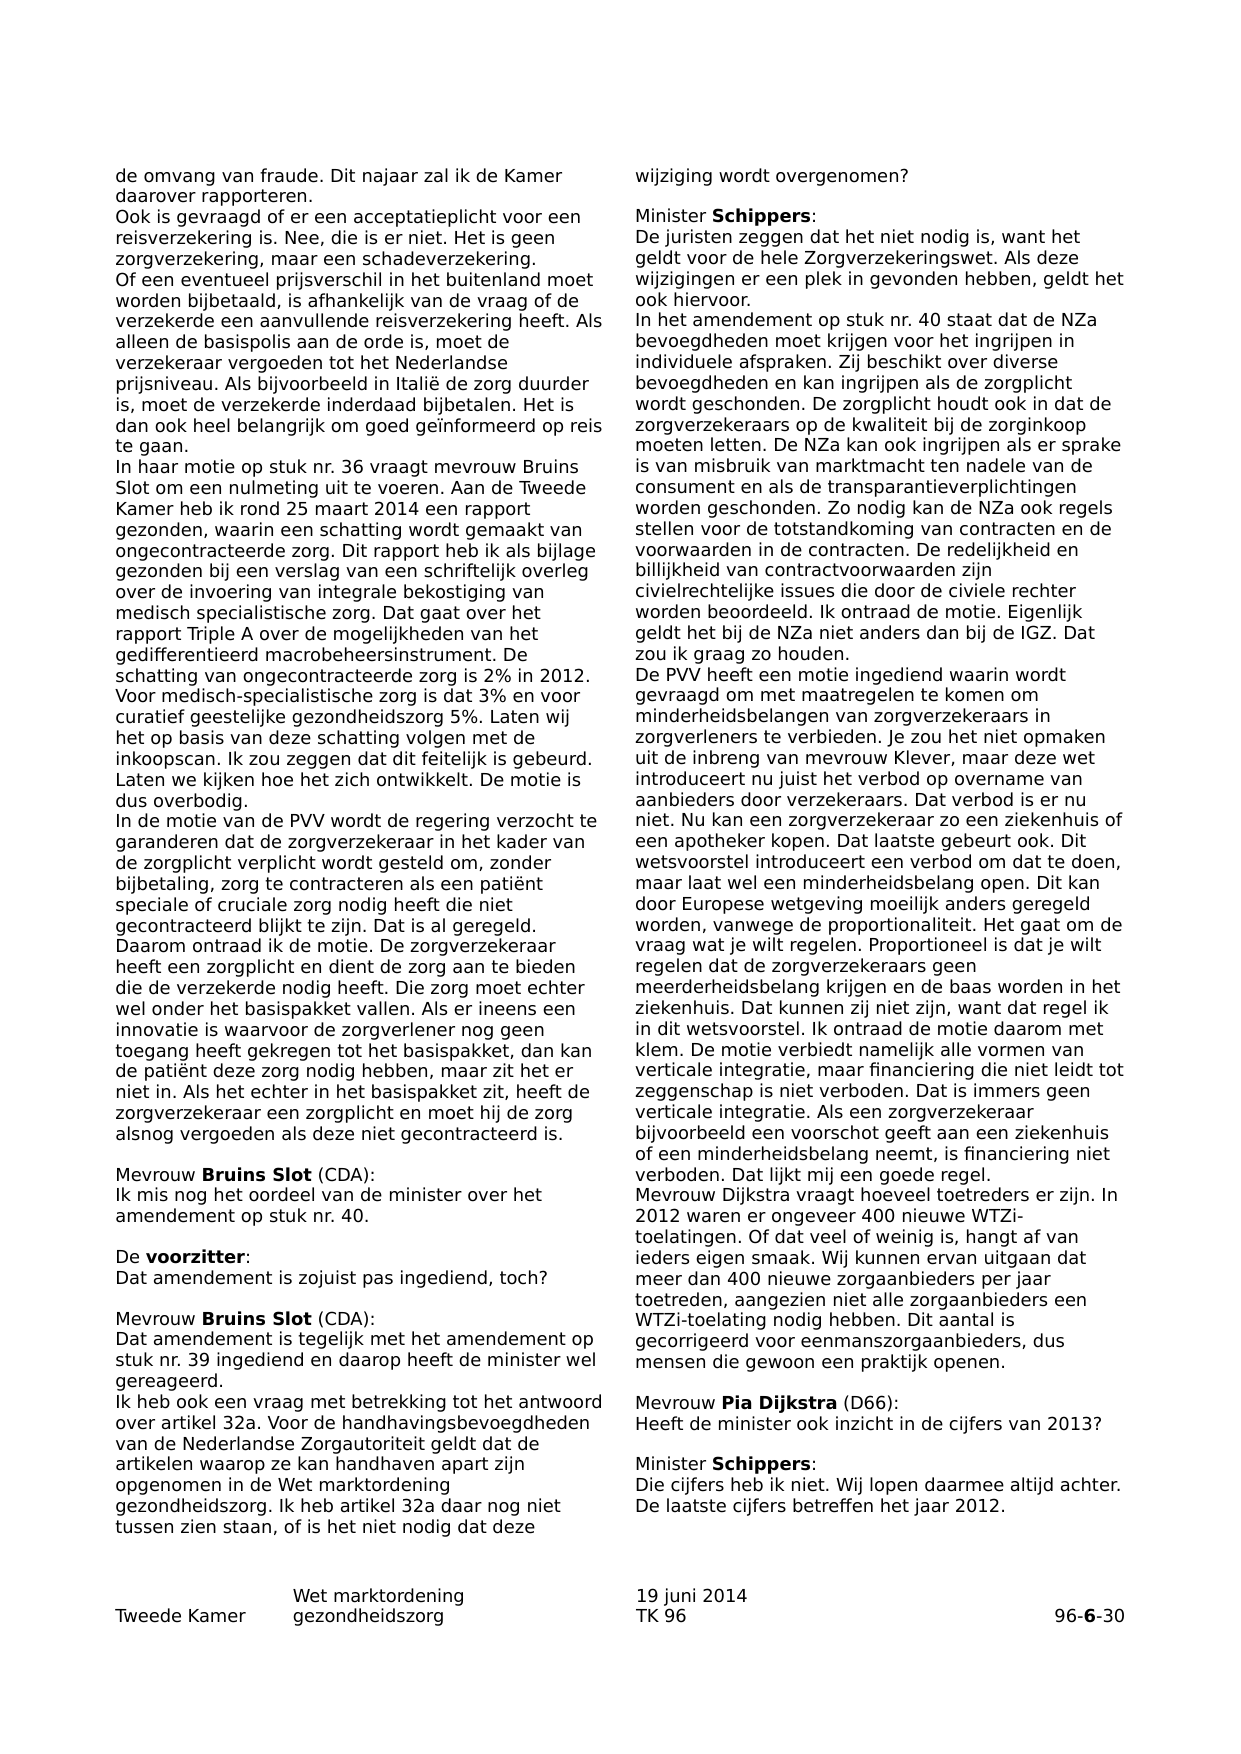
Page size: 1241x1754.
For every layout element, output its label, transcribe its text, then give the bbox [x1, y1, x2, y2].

text Heeft de minister ook inzicht in de cijfers van 2013? [635, 1413, 1125, 1434]
text Minister Schippers: [635, 1454, 1125, 1475]
text De voorzitter: [115, 1247, 605, 1268]
text Ik mis nog het oordeel van de minister over het amendement op stuk nr. 40. [115, 1185, 605, 1227]
text Mevrouw Pia Dijkstra (D66): [635, 1393, 1125, 1413]
text In het amendement op stuk nr. 40 staat dat de NZa bevoegdheden moet krijgen voor het ingrijpen in individuele afspraken. Zij beschikt over diverse bevoegdheden en kan ingrijpen als de zorgplicht wordt geschonden. De zorgplicht houdt ook in dat de zorgverzekeraars op de kwaliteit bij de zorginkoop moeten letten. De NZa kan ook ingrijpen als er sprake is van misbruik van marktmacht ten nadele van de consument en als de transparantieverplichtingen worden geschonden. Zo nodig kan de NZa ook regels stellen voor de totstandkoming van contracten en de voorwaarden in de contracten. De redelijkheid en billijkheid van contractvoorwaarden zijn civielrechtelijke issues die door de civiele rechter worden beoordeeld. Ik ontraad de motie. Eigenlijk geldt het bij de NZa niet anders dan bij de IGZ. Dat zou ik graag zo houden. [635, 310, 1125, 664]
text De juristen zeggen dat het niet nodig is, want het geldt voor de hele Zorgverzekeringswet. Als deze wijzigingen er een plek in gevonden hebben, geldt het ook hiervoor. [635, 227, 1125, 310]
text Mevrouw Bruins Slot (CDA): [115, 1308, 605, 1329]
text De PVV heeft een motie ingediend waarin wordt gevraagd om met maatregelen te komen om minderheidsbelangen van zorgverzekeraars in zorgverleners te verbieden. Je zou het niet opmaken uit de inbreng van mevrouw Klever, maar deze wet introduceert nu juist het verbod op overname van aanbieders door verzekeraars. Dat verbod is er nu niet. Nu kan een zorgverzekeraar zo een ziekenhuis of een apotheker kopen. Dat laatste gebeurt ook. Dit wetsvoorstel introduceert een verbod om dat te doen, maar laat wel een minderheidsbelang open. Dit kan door Europese wetgeving moeilijk anders geregeld worden, vanwege de proportionaliteit. Het gaat om de vraag wat je wilt regelen. Proportioneel is dat je wilt regelen dat de zorgverzekeraars geen meerderheidsbelang krijgen en de baas worden in het ziekenhuis. Dat kunnen zij niet zijn, want dat regel ik in dit wetsvoorstel. Ik ontraad de motie daarom met klem. De motie verbiedt namelijk alle vormen van verticale integratie, maar financiering die niet leidt tot zeggenschap is niet verboden. Dat is immers geen verticale integratie. Als een zorgverzekeraar bijvoorbeeld een voorschot geeft aan een ziekenhuis of een minderheidsbelang neemt, is financiering niet verboden. Dat lijkt mij een goede regel. [635, 664, 1125, 1185]
text de omvang van fraude. Dit najaar zal ik de Kamer daarover rapporteren. [115, 165, 605, 207]
text Dat amendement is zojuist pas ingediend, toch? [115, 1268, 605, 1288]
text In de motie van de PVV wordt de regering verzocht te garanderen dat de zorgverzekeraar in het kader van de zorgplicht verplicht wordt gesteld om, zonder bijbetaling, zorg te contracteren als een patiënt speciale of cruciale zorg nodig heeft die niet gecontracteerd blijkt te zijn. Dat is al geregeld. Daarom ontraad ik de motie. De zorgverzekeraar heeft een zorgplicht en dient de zorg aan te bieden die de verzekerde nodig heeft. Die zorg moet echter wel onder het basispakket vallen. Als er ineens een innovatie is waarvoor de zorgverlener nog geen toegang heeft gekregen tot het basispakket, dan kan de patiënt deze zorg nodig hebben, maar zit het er niet in. Als het echter in het basispakket zit, heeft de zorgverzekeraar een zorgplicht en moet hij de zorg alsnog vergoeden als deze niet gecontracteerd is. [115, 811, 605, 1144]
text Die cijfers heb ik niet. Wij lopen daarmee altijd achter. De laatste cijfers betreffen het jaar 2012. [635, 1475, 1125, 1517]
text Ook is gevraagd of er een acceptatieplicht voor een reisverzekering is. Nee, die is er niet. Het is geen zorgverzekering, maar een schadeverzekering. [115, 207, 605, 269]
text Mevrouw Dijkstra vraagt hoeveel toetreders er zijn. In 2012 waren er ongeveer 400 nieuwe WTZi-toelatingen. Of dat veel of weinig is, hangt af van ieders eigen smaak. Wij kunnen ervan uitgaan dat meer dan 400 nieuwe zorgaanbieders per jaar toetreden, aangezien niet alle zorgaanbieders een WTZi-toelating nodig hebben. Dit aantal is gecorrigeerd voor eenmanszorgaanbieders, dus mensen die gewoon een praktijk openen. [635, 1185, 1125, 1373]
text Of een eventueel prijsverschil in het buitenland moet worden bijbetaald, is afhankelijk van de vraag of de verzekerde een aanvullende reisverzekering heeft. Als alleen de basispolis aan de orde is, moet de verzekeraar vergoeden tot het Nederlandse prijsniveau. Als bijvoorbeeld in Italië de zorg duurder is, moet de verzekerde inderdaad bijbetalen. Het is dan ook heel belangrijk om goed geïnformeerd op reis te gaan. [115, 269, 605, 457]
text Ik heb ook een vraag met betrekking tot het antwoord over artikel 32a. Voor de handhavingsbevoegdheden van de Nederlandse Zorgautoriteit geldt dat de artikelen waarop ze kan handhaven apart zijn opgenomen in de Wet marktordening gezondheidszorg. Ik heb artikel 32a daar nog niet tussen zien staan, of is het niet nodig dat deze [115, 1392, 605, 1537]
text Mevrouw Bruins Slot (CDA): [115, 1164, 605, 1185]
text wijziging wordt overgenomen? [635, 165, 1125, 186]
text Dat amendement is tegelijk met het amendement op stuk nr. 39 ingediend en daarop heeft de minister wel gereageerd. [115, 1329, 605, 1392]
text Minister Schippers: [635, 206, 1125, 227]
text In haar motie op stuk nr. 36 vraagt mevrouw Bruins Slot om een nulmeting uit te voeren. Aan de Tweede Kamer heb ik rond 25 maart 2014 een rapport gezonden, waarin een schatting wordt gemaakt van ongecontracteerde zorg. Dit rapport heb ik als bijlage gezonden bij een verslag van een schriftelijk overleg over de invoering van integrale bekostiging van medisch specialistische zorg. Dat gaat over het rapport Triple A over de mogelijkheden van het gedifferentieerd macrobeheersinstrument. De schatting van ongecontracteerde zorg is 2% in 2012. Voor medisch-specialistische zorg is dat 3% en voor curatief geestelijke gezondheidszorg 5%. Laten wij het op basis van deze schatting volgen met de inkoopscan. Ik zou zeggen dat dit feitelijk is gebeurd. Laten we kijken hoe het zich ontwikkelt. De motie is dus overbodig. [115, 457, 605, 811]
